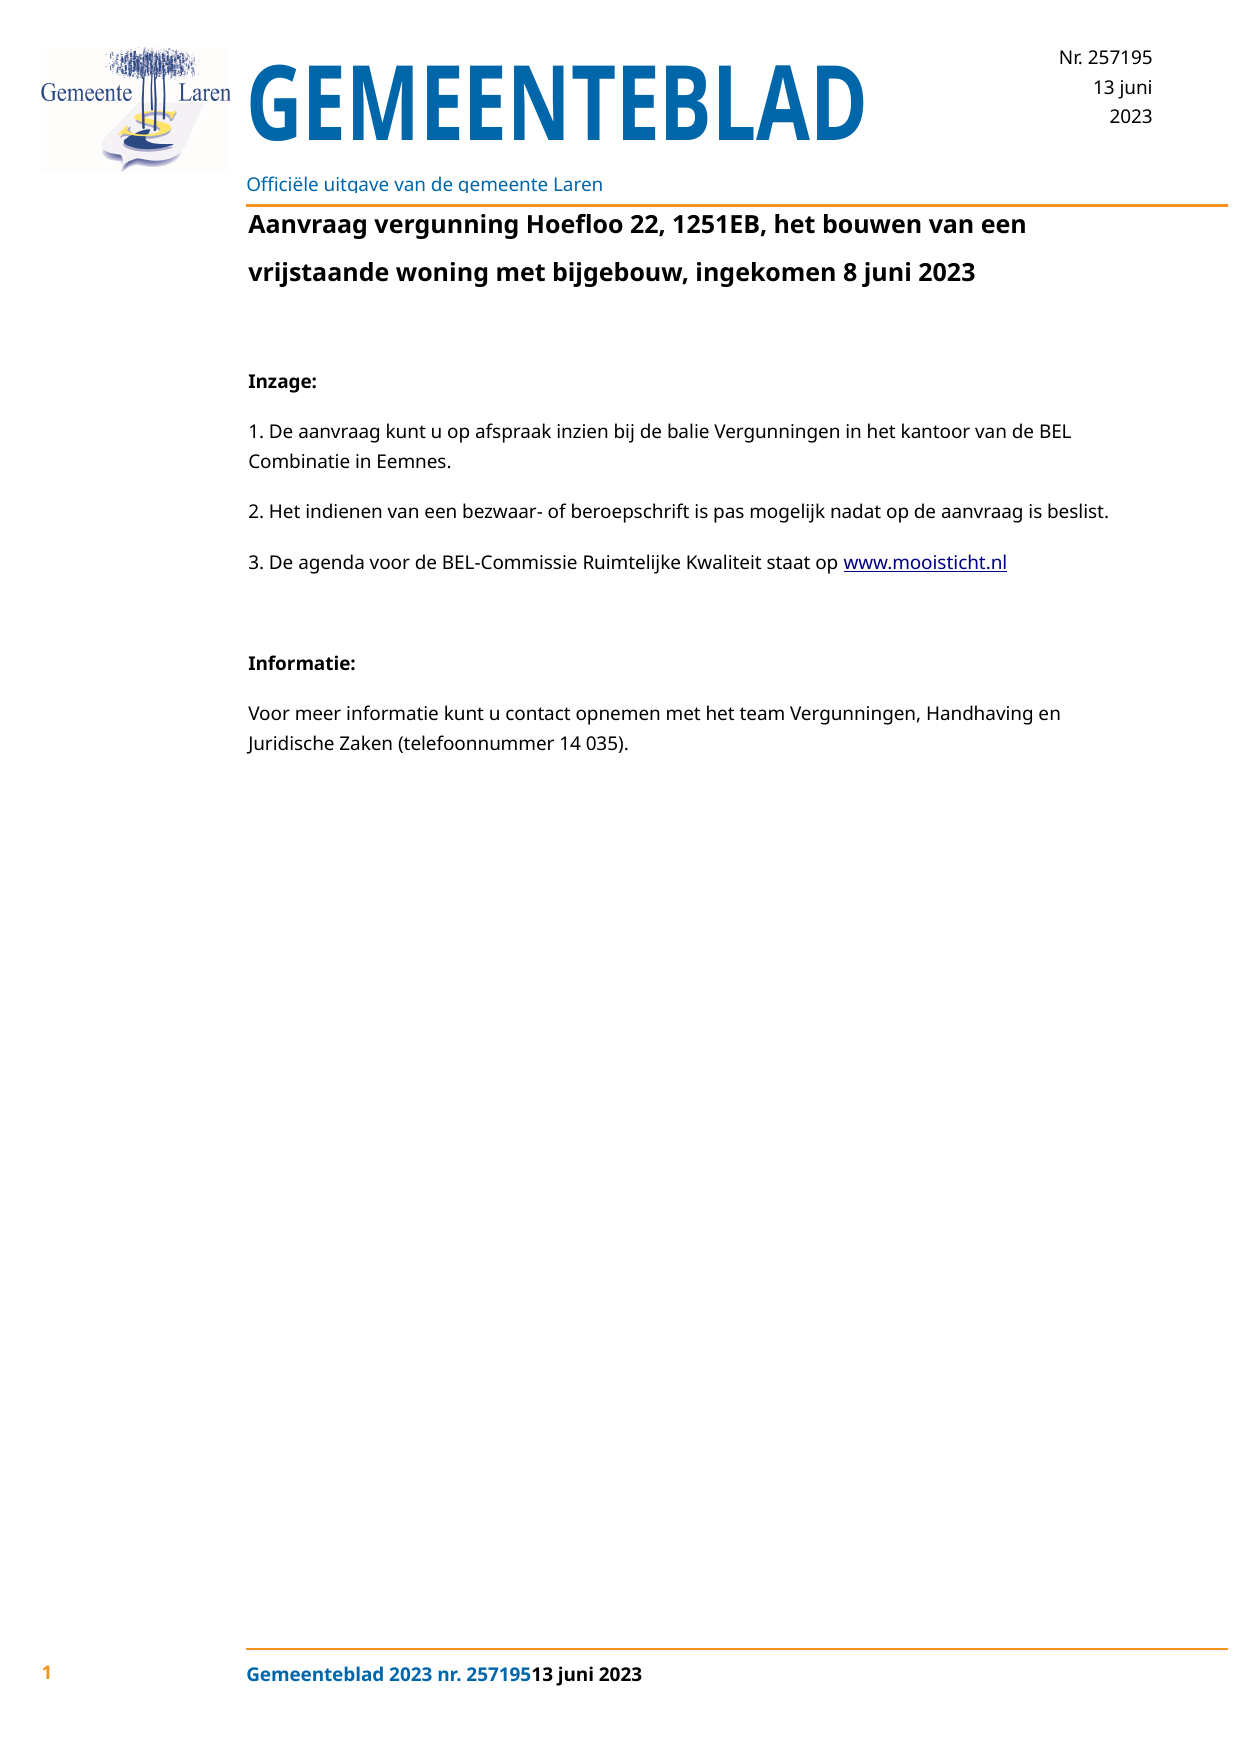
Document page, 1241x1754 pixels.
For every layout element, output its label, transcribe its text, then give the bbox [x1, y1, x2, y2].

text 3. De agenda voor de BEL-Commissie Ruimtelijke Kwaliteit staat op www.mooisticht.nl [248, 549, 1152, 575]
text Inzage: [248, 368, 1152, 394]
picture [41, 47, 231, 172]
text Informatie: [248, 650, 1152, 676]
text 1. De aanvraag kunt u op afspraak inzien bij de balie Vergunningen in het kantoor van de BEL Combinatie in Eemnes. [248, 419, 1152, 474]
text 2. Het indienen van een bezwaar- of beroepschrift is pas mogelijk nadat op de aanvraag is beslist. [248, 499, 1152, 524]
text Voor meer informatie kunt u contact opnemen met het team Vergunningen, Handhaving en Juridische Zaken (telefoonnummer 14 035). [248, 700, 1152, 756]
text Aanvraag vergunning Hoefloo 22, 1251EB, het bouwen van een vrijstaande woning met bijgebouw, ingekomen 8 juni 2023 [248, 207, 1152, 288]
